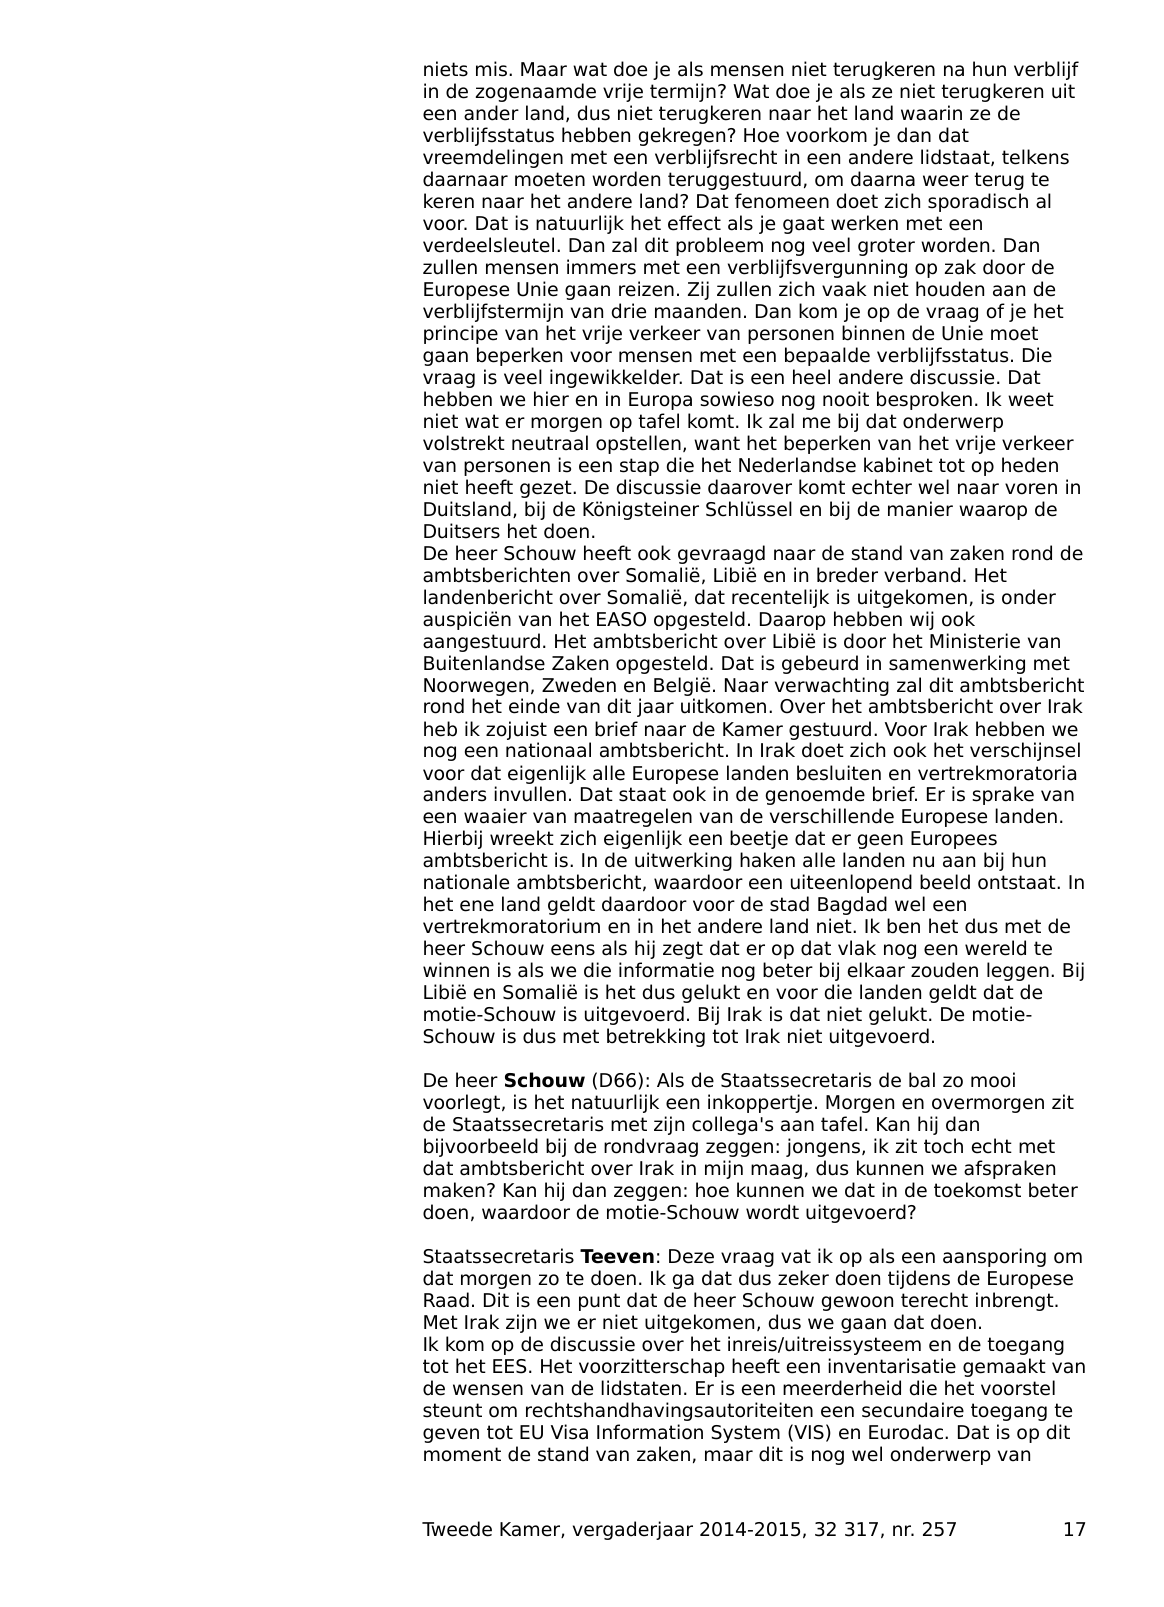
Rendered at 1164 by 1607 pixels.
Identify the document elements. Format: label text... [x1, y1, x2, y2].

text De heer Schouw heeft ook gevraagd naar de stand van zaken rond de ambtsberichten over Somalië, Libië en in breder verband. Het landenbericht over Somalië, dat recentelijk is uitgekomen, is onder auspiciën van het EASO opgesteld. Daarop hebben wij ook aangestuurd. Het ambtsbericht over Libië is door het Ministerie van Buitenlandse Zaken opgesteld. Dat is gebeurd in samenwerking met Noorwegen, Zweden en België. Naar verwachting zal dit ambtsbericht rond het einde van dit jaar uitkomen. Over het ambtsbericht over Irak heb ik zojuist een brief naar de Kamer gestuurd. Voor Irak hebben we nog een nationaal ambtsbericht. In Irak doet zich ook het verschijnsel voor dat eigenlijk alle Europese landen besluiten en vertrekmoratoria anders invullen. Dat staat ook in de genoemde brief. Er is sprake van een waaier van maatregelen van de verschillende Europese landen. Hierbij wreekt zich eigenlijk een beetje dat er geen Europees ambtsbericht is. In de uitwerking haken alle landen nu aan bij hun nationale ambtsbericht, waardoor een uiteenlopend beeld ontstaat. In het ene land geldt daardoor voor de stad Bagdad wel een vertrekmoratorium en in het andere land niet. Ik ben het dus met de heer Schouw eens als hij zegt dat er op dat vlak nog een wereld te winnen is als we die informatie nog beter bij elkaar zouden leggen. Bij Libië en Somalië is het dus gelukt en voor die landen geldt dat de motie-Schouw is uitgevoerd. Bij Irak is dat niet gelukt. De motie-Schouw is dus met betrekking tot Irak niet uitgevoerd. [422, 543, 1087, 1048]
text De heer Schouw (D66): Als de Staatssecretaris de bal zo mooi voorlegt, is het natuurlijk een inkoppertje. Morgen en overmorgen zit de Staatssecretaris met zijn collega's aan tafel. Kan hij dan bijvoorbeeld bij de rondvraag zeggen: jongens, ik zit toch echt met dat ambtsbericht over Irak in mijn maag, dus kunnen we afspraken maken? Kan hij dan zeggen: hoe kunnen we dat in de toekomst beter doen, waardoor de motie-Schouw wordt uitgevoerd? [422, 1070, 1087, 1224]
text Staatssecretaris Teeven: Deze vraag vat ik op als een aansporing om dat morgen zo te doen. Ik ga dat dus zeker doen tijdens de Europese Raad. Dit is een punt dat de heer Schouw gewoon terecht inbrengt. Met Irak zijn we er niet uitgekomen, dus we gaan dat doen. [422, 1246, 1087, 1334]
text niets mis. Maar wat doe je als mensen niet terugkeren na hun verblijf in de zogenaamde vrije termijn? Wat doe je als ze niet terugkeren uit een ander land, dus niet terugkeren naar het land waarin ze de verblijfsstatus hebben gekregen? Hoe voorkom je dan dat vreemdelingen met een verblijfsrecht in een andere lidstaat, telkens daarnaar moeten worden teruggestuurd, om daarna weer terug te keren naar het andere land? Dat fenomeen doet zich sporadisch al voor. Dat is natuurlijk het effect als je gaat werken met een verdeelsleutel. Dan zal dit probleem nog veel groter worden. Dan zullen mensen immers met een verblijfsvergunning op zak door de Europese Unie gaan reizen. Zij zullen zich vaak niet houden aan de verblijfstermijn van drie maanden. Dan kom je op de vraag of je het principe van het vrije verkeer van personen binnen de Unie moet gaan beperken voor mensen met een bepaalde verblijfsstatus. Die vraag is veel ingewikkelder. Dat is een heel andere discussie. Dat hebben we hier en in Europa sowieso nog nooit besproken. Ik weet niet wat er morgen op tafel komt. Ik zal me bij dat onderwerp volstrekt neutraal opstellen, want het beperken van het vrije verkeer van personen is een stap die het Nederlandse kabinet tot op heden niet heeft gezet. De discussie daarover komt echter wel naar voren in Duitsland, bij de Königsteiner Schlüssel en bij de manier waarop de Duitsers het doen. [422, 59, 1087, 543]
text Ik kom op de discussie over het inreis/uitreissysteem en de toegang tot het EES. Het voorzitterschap heeft een inventarisatie gemaakt van de wensen van de lidstaten. Er is een meerderheid die het voorstel steunt om rechtshandhavingsautoriteiten een secundaire toegang te geven tot EU Visa Information System (VIS) en Eurodac. Dat is op dit moment de stand van zaken, maar dit is nog wel onderwerp van [422, 1334, 1087, 1466]
